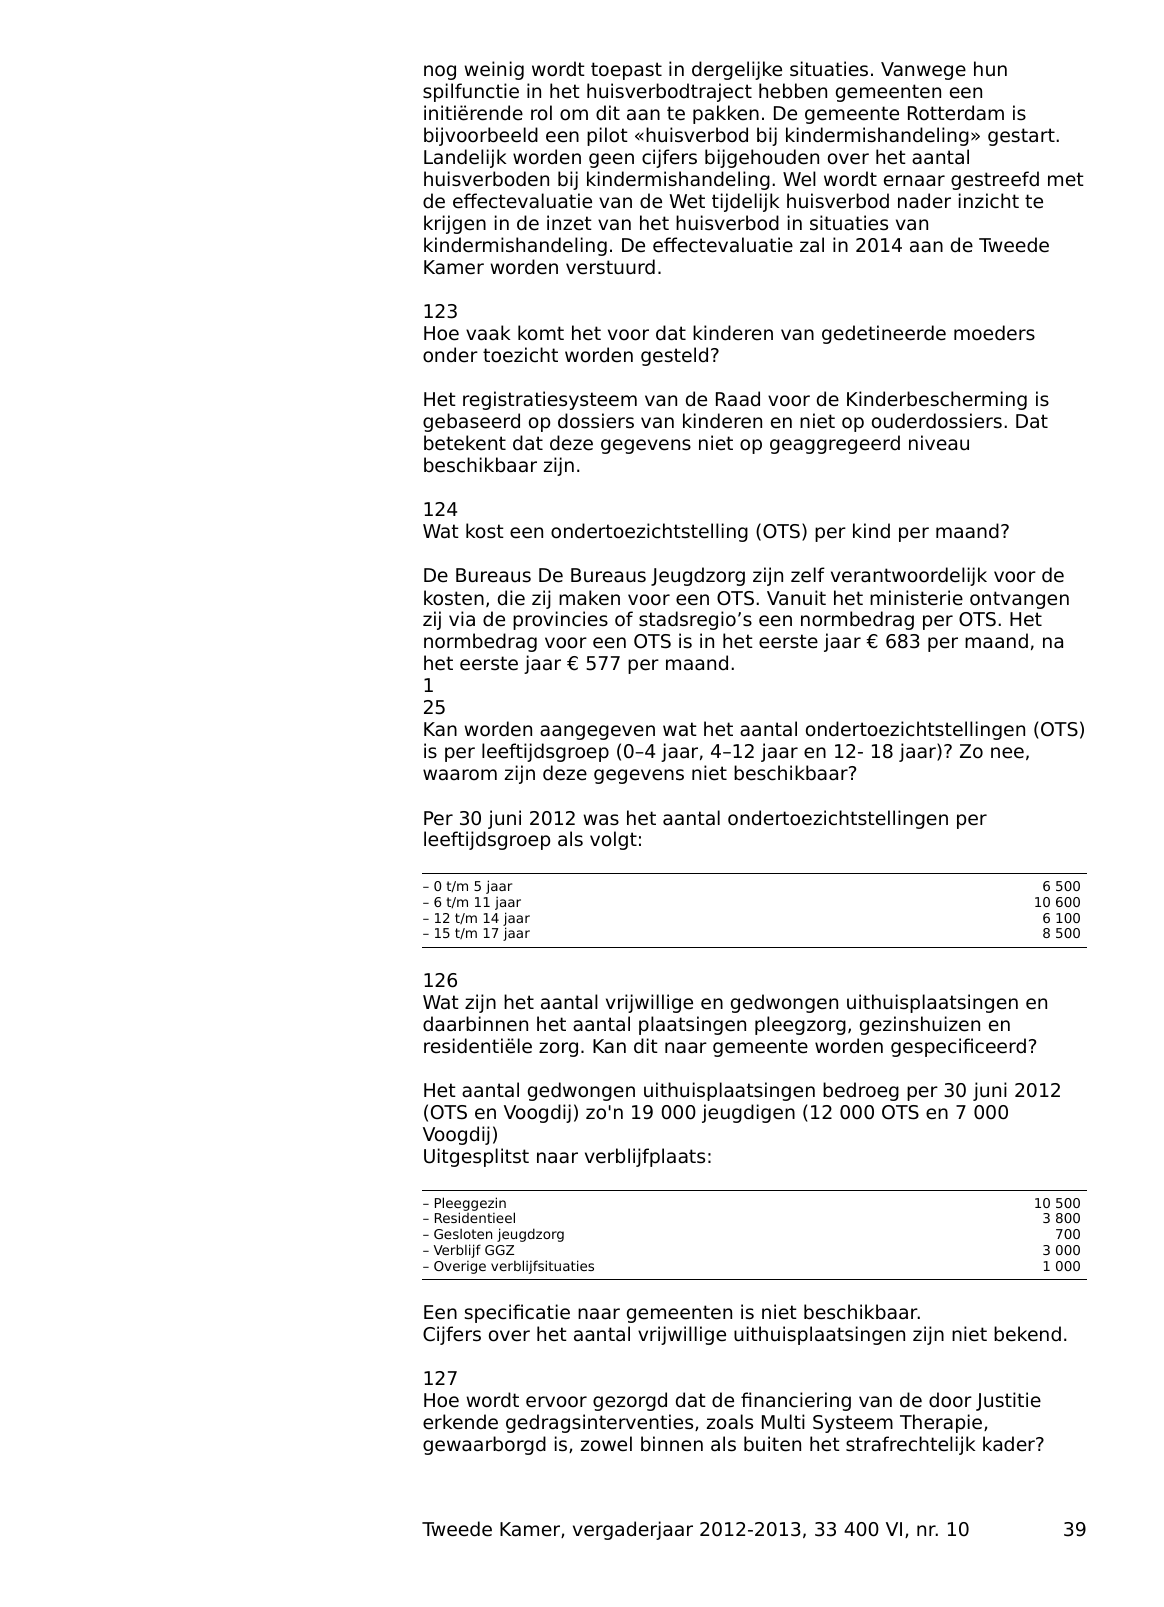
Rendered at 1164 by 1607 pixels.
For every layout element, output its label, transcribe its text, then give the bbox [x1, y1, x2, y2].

text Kan worden aangegeven wat het aantal ondertoezichtstellingen (OTS) is per leeftijdsgroep (0–4 jaar, 4–12 jaar en 12- 18 jaar)? Zo nee, waarom zijn deze gegevens niet beschikbaar? [422, 719, 1087, 785]
text 124 [422, 499, 1087, 521]
text 126 [422, 970, 1087, 992]
text De Bureaus De Bureaus Jeugdzorg zijn zelf verantwoordelijk voor de kosten, die zij maken voor een OTS. Vanuit het ministerie ontvangen zij via de provincies of stadsregio’s een normbedrag per OTS. Het normbedrag voor een OTS is in het eerste jaar € 683 per maand, na het eerste jaar € 577 per maand. [422, 565, 1087, 675]
table_cell 6 100 [754, 910, 1087, 926]
table_cell – 12 t/m 14 jaar [422, 910, 754, 926]
text 1 [422, 675, 1087, 697]
text Per 30 juni 2012 was het aantal ondertoezichtstellingen per leeftijdsgroep als volgt: [422, 807, 1087, 851]
text Het aantal gedwongen uithuisplaatsingen bedroeg per 30 juni 2012 (OTS en Voogdij) zo'n 19 000 jeugdigen (12 000 OTS en 7 000 Voogdij) [422, 1080, 1087, 1146]
table_cell – Gesloten jeugdzorg [422, 1227, 754, 1243]
table_cell 10 600 [754, 895, 1087, 910]
table_cell – Residentieel [422, 1211, 754, 1227]
table_cell – Overige verblijfsituaties [422, 1258, 754, 1279]
text 127 [422, 1368, 1087, 1390]
table_cell – 15 t/m 17 jaar [422, 926, 754, 947]
text 123 [422, 301, 1087, 323]
text Hoe wordt ervoor gezorgd dat de financiering van de door Justitie erkende gedragsinterventies, zoals Multi Systeem Therapie, gewaarborgd is, zowel binnen als buiten het strafrechtelijk kader? [422, 1390, 1087, 1456]
table_cell 700 [754, 1227, 1087, 1243]
text Wat kost een ondertoezichtstelling (OTS) per kind per maand? [422, 521, 1087, 543]
text Cijfers over het aantal vrijwillige uithuisplaatsingen zijn niet bekend. [422, 1324, 1087, 1346]
table_header 6 500 [754, 874, 1087, 895]
table_cell 8 500 [754, 926, 1087, 947]
text Hoe vaak komt het voor dat kinderen van gedetineerde moeders onder toezicht worden gesteld? [422, 323, 1087, 367]
table_header 10 500 [754, 1191, 1087, 1211]
text 25 [422, 697, 1087, 719]
table_cell 3 000 [754, 1243, 1087, 1258]
table_header – 0 t/m 5 jaar [422, 874, 754, 895]
text Uitgesplitst naar verblijfplaats: [422, 1146, 1087, 1168]
text Wat zijn het aantal vrijwillige en gedwongen uithuisplaatsingen en daarbinnen het aantal plaatsingen pleegzorg, gezinshuizen en residentiële zorg. Kan dit naar gemeente worden gespecificeerd? [422, 992, 1087, 1058]
table_cell – 6 t/m 11 jaar [422, 895, 754, 910]
table_cell 3 800 [754, 1211, 1087, 1227]
text Een specificatie naar gemeenten is niet beschikbaar. [422, 1302, 1087, 1324]
table_cell 1 000 [754, 1258, 1087, 1279]
table_cell – Verblijf GGZ [422, 1243, 754, 1258]
text nog weinig wordt toepast in dergelijke situaties. Vanwege hun spilfunctie in het huisverbodtraject hebben gemeenten een initiërende rol om dit aan te pakken. De gemeente Rotterdam is bijvoorbeeld een pilot «huisverbod bij kindermishandeling» gestart. Landelijk worden geen cijfers bijgehouden over het aantal huisverboden bij kindermishandeling. Wel wordt ernaar gestreefd met de effectevaluatie van de Wet tijdelijk huisverbod nader inzicht te krijgen in de inzet van het huisverbod in situaties van kindermishandeling. De effectevaluatie zal in 2014 aan de Tweede Kamer worden verstuurd. [422, 59, 1087, 279]
text Het registratiesysteem van de Raad voor de Kinderbescherming is gebaseerd op dossiers van kinderen en niet op ouderdossiers. Dat betekent dat deze gegevens niet op geaggregeerd niveau beschikbaar zijn. [422, 389, 1087, 477]
table_header – Pleeggezin [422, 1191, 754, 1211]
